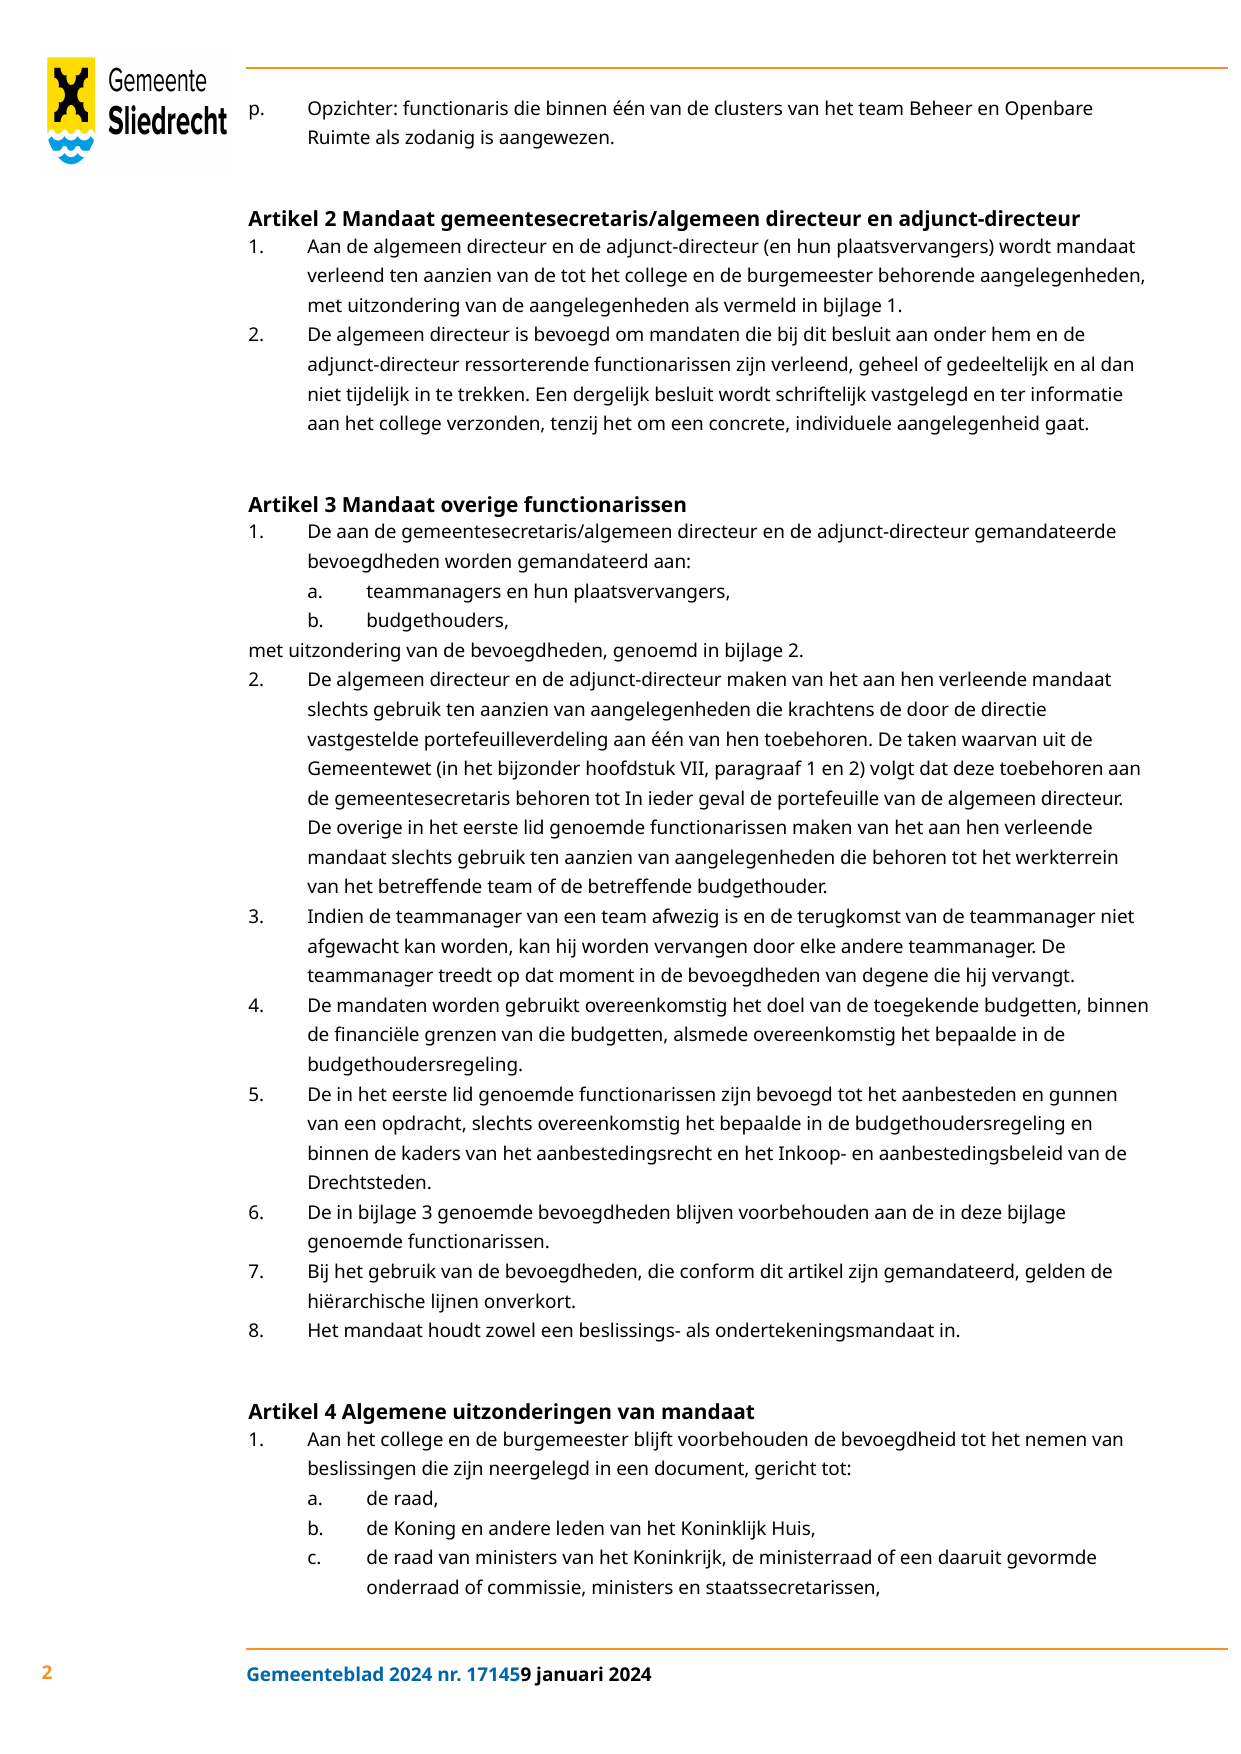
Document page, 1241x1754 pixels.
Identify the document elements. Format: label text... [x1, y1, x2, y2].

text Artikel 3 Mandaat overige functionarissen [248, 490, 1152, 519]
text Artikel 4 Algemene uitzonderingen van mandaat [248, 1397, 1152, 1426]
text Artikel 2 Mandaat gemeentesecretaris/algemeen directeur en adjunct-directeur [248, 204, 1152, 233]
text met uitzondering van de bevoegdheden, genoemd in bijlage 2. [248, 637, 1152, 663]
list De algemeen directeur en de adjunct-directeur maken van het aan hen verleende mandaat slechts gebruik ten aanzien van aangelegenheden die krachtens de door de directie vastgestelde portefeuilleverdeling aan één van hen toebehoren. De taken waarvan uit de Gemeentewet (in het bijzonder hoofdstuk VII, paragraaf 1 en 2) volgt dat deze toebehoren aan de gemeentesecretaris behoren tot In ieder geval de portefeuille van de algemeen directeur. De overige in het eerste lid genoemde functionarissen maken van het aan hen verleende mandaat slechts gebruik ten aanzien van aangelegenheden die behoren tot het werkterrein van het betreffende team of de betreffende budgethouder. [248, 667, 1152, 899]
list budgethouders, [307, 607, 1152, 633]
list De mandaten worden gebruikt overeenkomstig het doel van de toegekende budgetten, binnen de financiële grenzen van die budgetten, alsmede overeenkomstig het bepaalde in de budgethoudersregeling. [248, 992, 1152, 1077]
list de raad, [307, 1485, 1152, 1511]
list Bij het gebruik van de bevoegdheden, die conform dit artikel zijn gemandateerd, gelden de hiërarchische lijnen onverkort. [248, 1258, 1152, 1314]
list de raad van ministers van het Koninkrijk, de ministerraad of een daaruit gevormde onderraad of commissie, ministers en staatssecretarissen, [307, 1544, 1152, 1599]
list De aan de gemeentesecretaris/algemeen directeur en de adjunct-directeur gemandateerde bevoegdheden worden gemandateerd aan: [248, 519, 1152, 574]
list Aan de algemeen directeur en de adjunct-directeur (en hun plaatsvervangers) wordt mandaat verleend ten aanzien van de tot het college en de burgemeester behorende aangelegenheden, met uitzondering van de aangelegenheden als vermeld in bijlage 1. [248, 233, 1152, 318]
list Aan het college en de burgemeester blijft voorbehouden de bevoegdheid tot het nemen van beslissingen die zijn neergelegd in een document, gericht tot: [248, 1426, 1152, 1481]
list Opzichter: functionaris die binnen één van de clusters van het team Beheer en Openbare Ruimte als zodanig is aangewezen. [248, 95, 1152, 150]
list de Koning en andere leden van het Koninklijk Huis, [307, 1515, 1152, 1540]
picture [41, 47, 231, 172]
list Het mandaat houdt zowel een beslissings- als ondertekeningsmandaat in. [248, 1317, 1152, 1343]
list Indien de teammanager van een team afwezig is en de terugkomst van de teammanager niet afgewacht kan worden, kan hij worden vervangen door elke andere teammanager. De teammanager treedt op dat moment in de bevoegdheden van degene die hij vervangt. [248, 903, 1152, 988]
list De algemeen directeur is bevoegd om mandaten die bij dit besluit aan onder hem en de adjunct-directeur ressorterende functionarissen zijn verleend, geheel of gedeeltelijk en al dan niet tijdelijk in te trekken. Een dergelijk besluit wordt schriftelijk vastgelegd en ter informatie aan het college verzonden, tenzij het om een concrete, individuele aangelegenheid gaat. [248, 322, 1152, 436]
list teammanagers en hun plaatsvervangers, [307, 578, 1152, 604]
list De in bijlage 3 genoemde bevoegdheden blijven voorbehouden aan de in deze bijlage genoemde functionarissen. [248, 1199, 1152, 1254]
list De in het eerste lid genoemde functionarissen zijn bevoegd tot het aanbesteden en gunnen van een opdracht, slechts overeenkomstig het bepaalde in de budgethoudersregeling en binnen de kaders van het aanbestedingsrecht en het Inkoop- en aanbestedingsbeleid van de Drechtsteden. [248, 1081, 1152, 1195]
